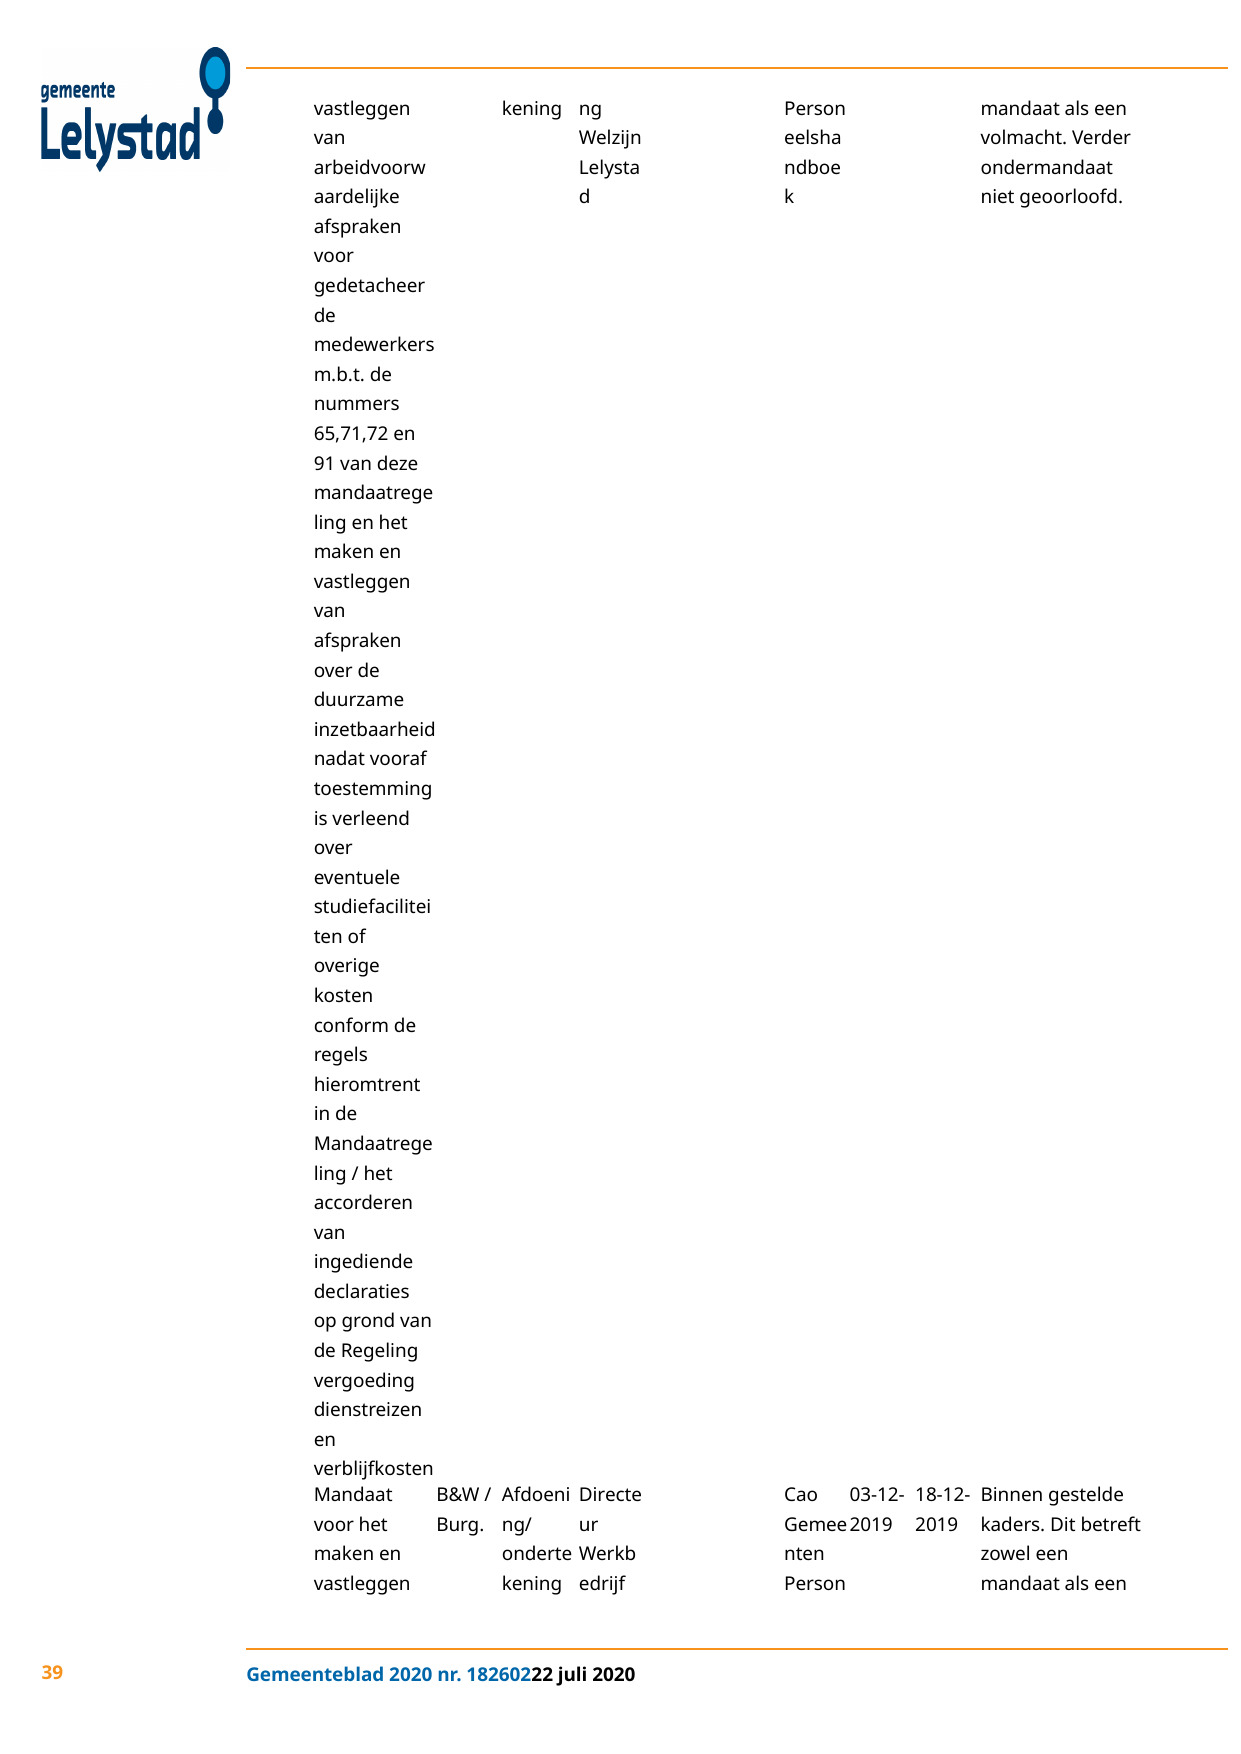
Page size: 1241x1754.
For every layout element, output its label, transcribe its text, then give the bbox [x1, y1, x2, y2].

table_cell mandaat als een volmacht. Verder ondermandaat niet geoorloofd. [980, 95, 1152, 1481]
table_cell [248, 1481, 313, 1596]
table_cell [644, 1481, 710, 1596]
table_cell vastleggen van arbeidvoorwaardelijke afspraken voor gedetacheerde medewerkers m.b.t. de nummers 65,71,72 en 91 van deze mandaatregeling en het maken en vastleggen van afspraken over de duurzame inzetbaarheid nadat vooraf toestemming is verleend over eventuele studiefaciliteiten of overige kosten conform de regels hieromtrent in de Mandaatregeling / het accorderen van ingediende declaraties op grond van de Regeling vergoeding dienstreizen en verblijfkosten [314, 95, 436, 1481]
picture [41, 47, 231, 172]
table_cell [710, 1481, 784, 1596]
table_cell [436, 95, 502, 1481]
table_cell [710, 95, 784, 1481]
table_cell [915, 95, 980, 1481]
table_cell [248, 95, 313, 1481]
table_cell kening [502, 95, 579, 1481]
table_cell 18-12-2019 [915, 1481, 980, 1596]
table_cell 03-12-2019 [849, 1481, 915, 1596]
table_cell Cao Gemeenten Person [784, 1481, 849, 1596]
table_cell ng Welzijn Lelystad [579, 95, 644, 1481]
table_cell Mandaat voor het maken en vastleggen [314, 1481, 436, 1596]
table_cell [849, 95, 915, 1481]
table_cell Binnen gestelde kaders. Dit betreft zowel een mandaat als een [980, 1481, 1152, 1596]
table_cell Directeur Werkbedrijf [579, 1481, 644, 1596]
table_cell Afdoening/ondertekening [502, 1481, 579, 1596]
table_cell B&W / Burg. [436, 1481, 502, 1596]
table_cell [644, 95, 710, 1481]
table_cell Personeelshandboek [784, 95, 849, 1481]
